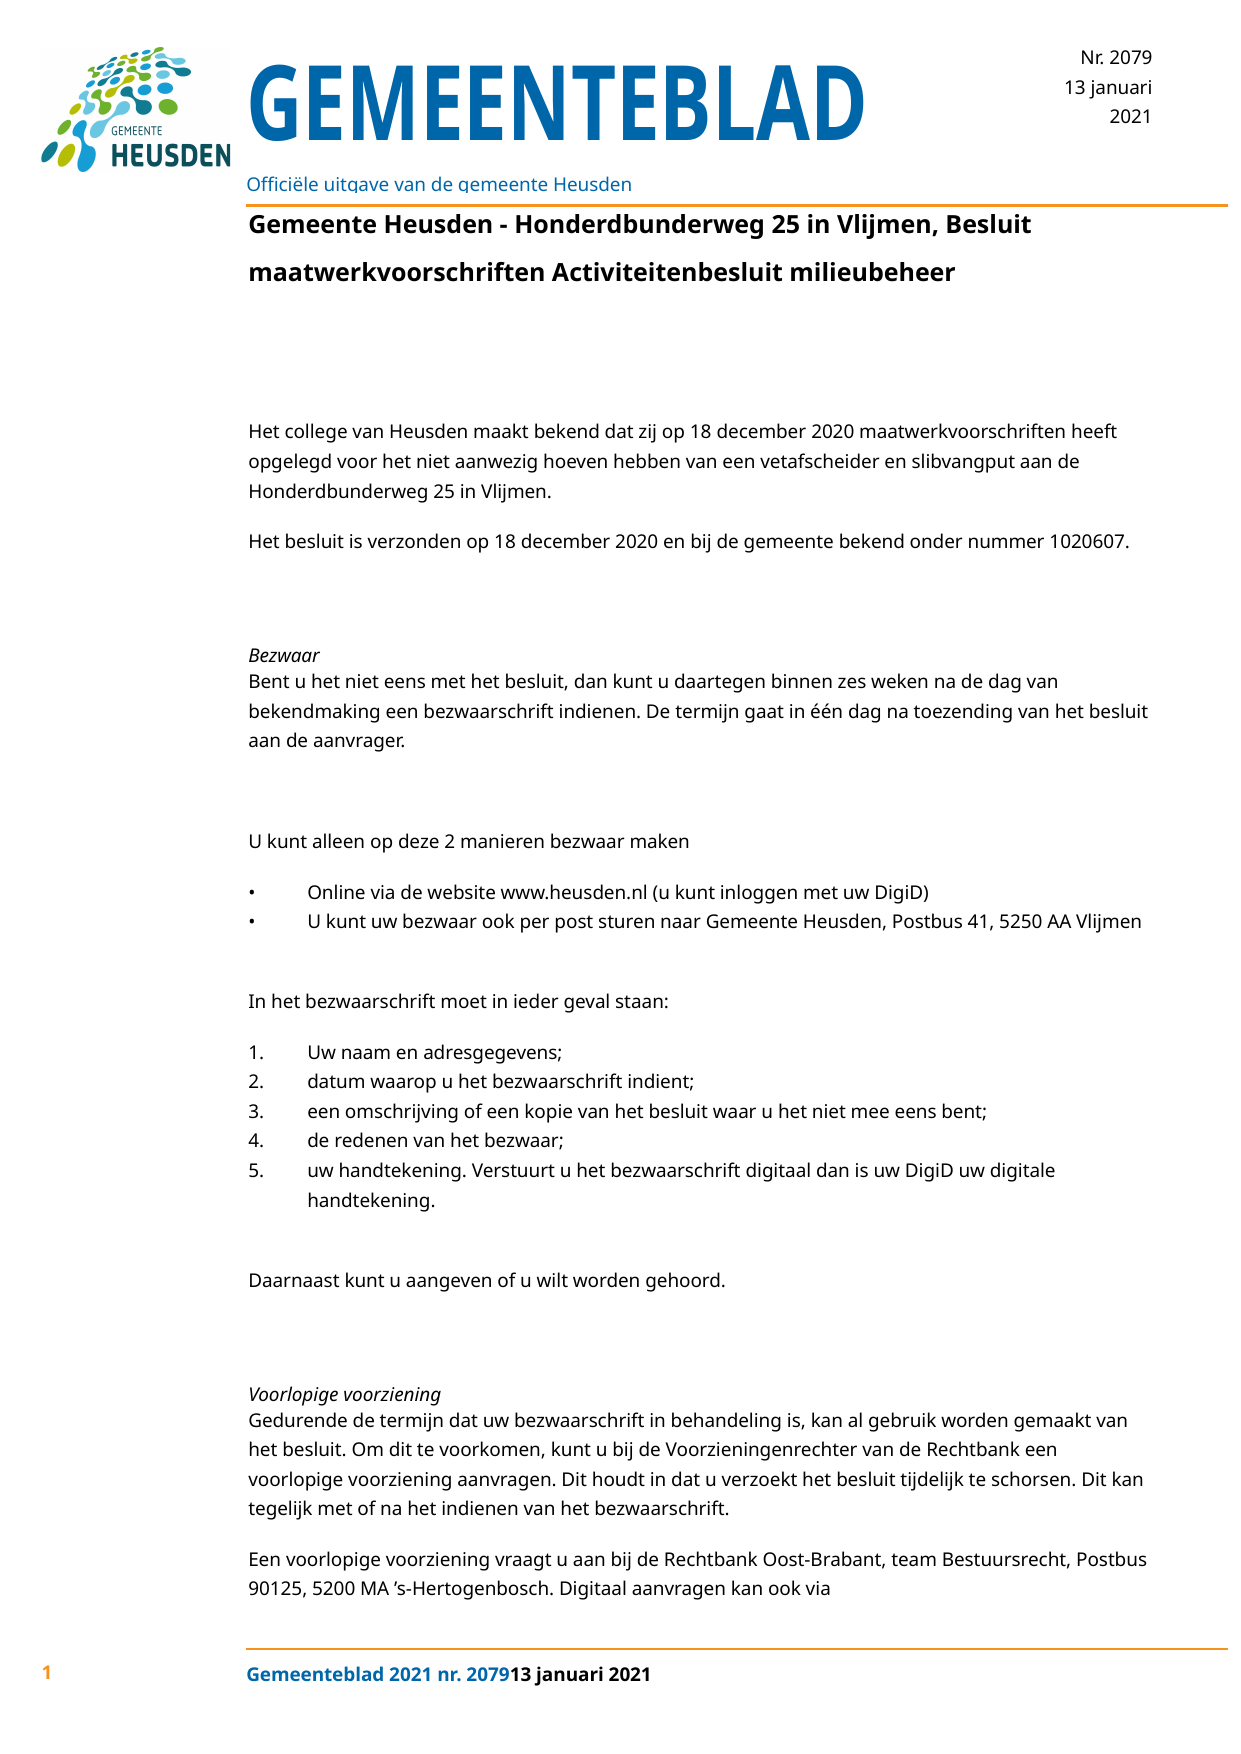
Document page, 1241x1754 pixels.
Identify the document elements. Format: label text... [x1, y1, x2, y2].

picture [41, 47, 231, 172]
text Daarnaast kunt u aangeven of u wilt worden gehoord. [248, 1267, 1152, 1292]
text Een voorlopige voorziening vraagt u aan bij de Rechtbank Oost-Brabant, team Bestuursrecht, Postbus 90125, 5200 MA ’s-Hertogenbosch. Digitaal aanvragen kan ook via [248, 1546, 1152, 1601]
text Gedurende de termijn dat uw bezwaarschrift in behandeling is, kan al gebruik worden gemaakt van het besluit. Om dit te voorkomen, kunt u bij de Voorzieningenrechter van de Rechtbank een voorlopige voorziening aanvragen. Dit houdt in dat u verzoekt het besluit tijdelijk te schorsen. Dit kan tegelijk met of na het indienen van het bezwaarschrift. [248, 1407, 1152, 1521]
text Het besluit is verzonden op 18 december 2020 en bij de gemeente bekend onder nummer 1020607. [248, 528, 1152, 554]
text Bezwaar [248, 643, 1152, 668]
text Bent u het niet eens met het besluit, dan kunt u daartegen binnen zes weken na de dag van bekendmaking een bezwaarschrift indienen. De termijn gaat in één dag na toezending van het besluit aan de aanvrager. [248, 668, 1152, 753]
text In het bezwaarschrift moet in ieder geval staan: [248, 988, 1152, 1014]
text Gemeente Heusden - Honderdbunderweg 25 in Vlijmen, Besluit maatwerkvoorschriften Activiteitenbesluit milieubeheer [248, 207, 1152, 288]
text Voorlopige voorziening [248, 1381, 1152, 1407]
list de redenen van het bezwaar; [248, 1128, 1152, 1153]
list uw handtekening. Verstuurt u het bezwaarschrift digitaal dan is uw DigiD uw digitale handtekening. [248, 1157, 1152, 1212]
list U kunt uw bezwaar ook per post sturen naar Gemeente Heusden, Postbus 41, 5250 AA Vlijmen [248, 908, 1152, 934]
list een omschrijving of een kopie van het besluit waar u het niet mee eens bent; [248, 1098, 1152, 1124]
list Uw naam en adresgegevens; [248, 1039, 1152, 1064]
list datum waarop u het bezwaarschrift indient; [248, 1068, 1152, 1094]
list Online via de website www.heusden.nl (u kunt inloggen met uw DigiD) [248, 879, 1152, 904]
text U kunt alleen op deze 2 manieren bezwaar maken [248, 828, 1152, 854]
text Het college van Heusden maakt bekend dat zij op 18 december 2020 maatwerkvoorschriften heeft opgelegd voor het niet aanwezig hoeven hebben van een vetafscheider en slibvangput aan de Honderdbunderweg 25 in Vlijmen. [248, 419, 1152, 504]
